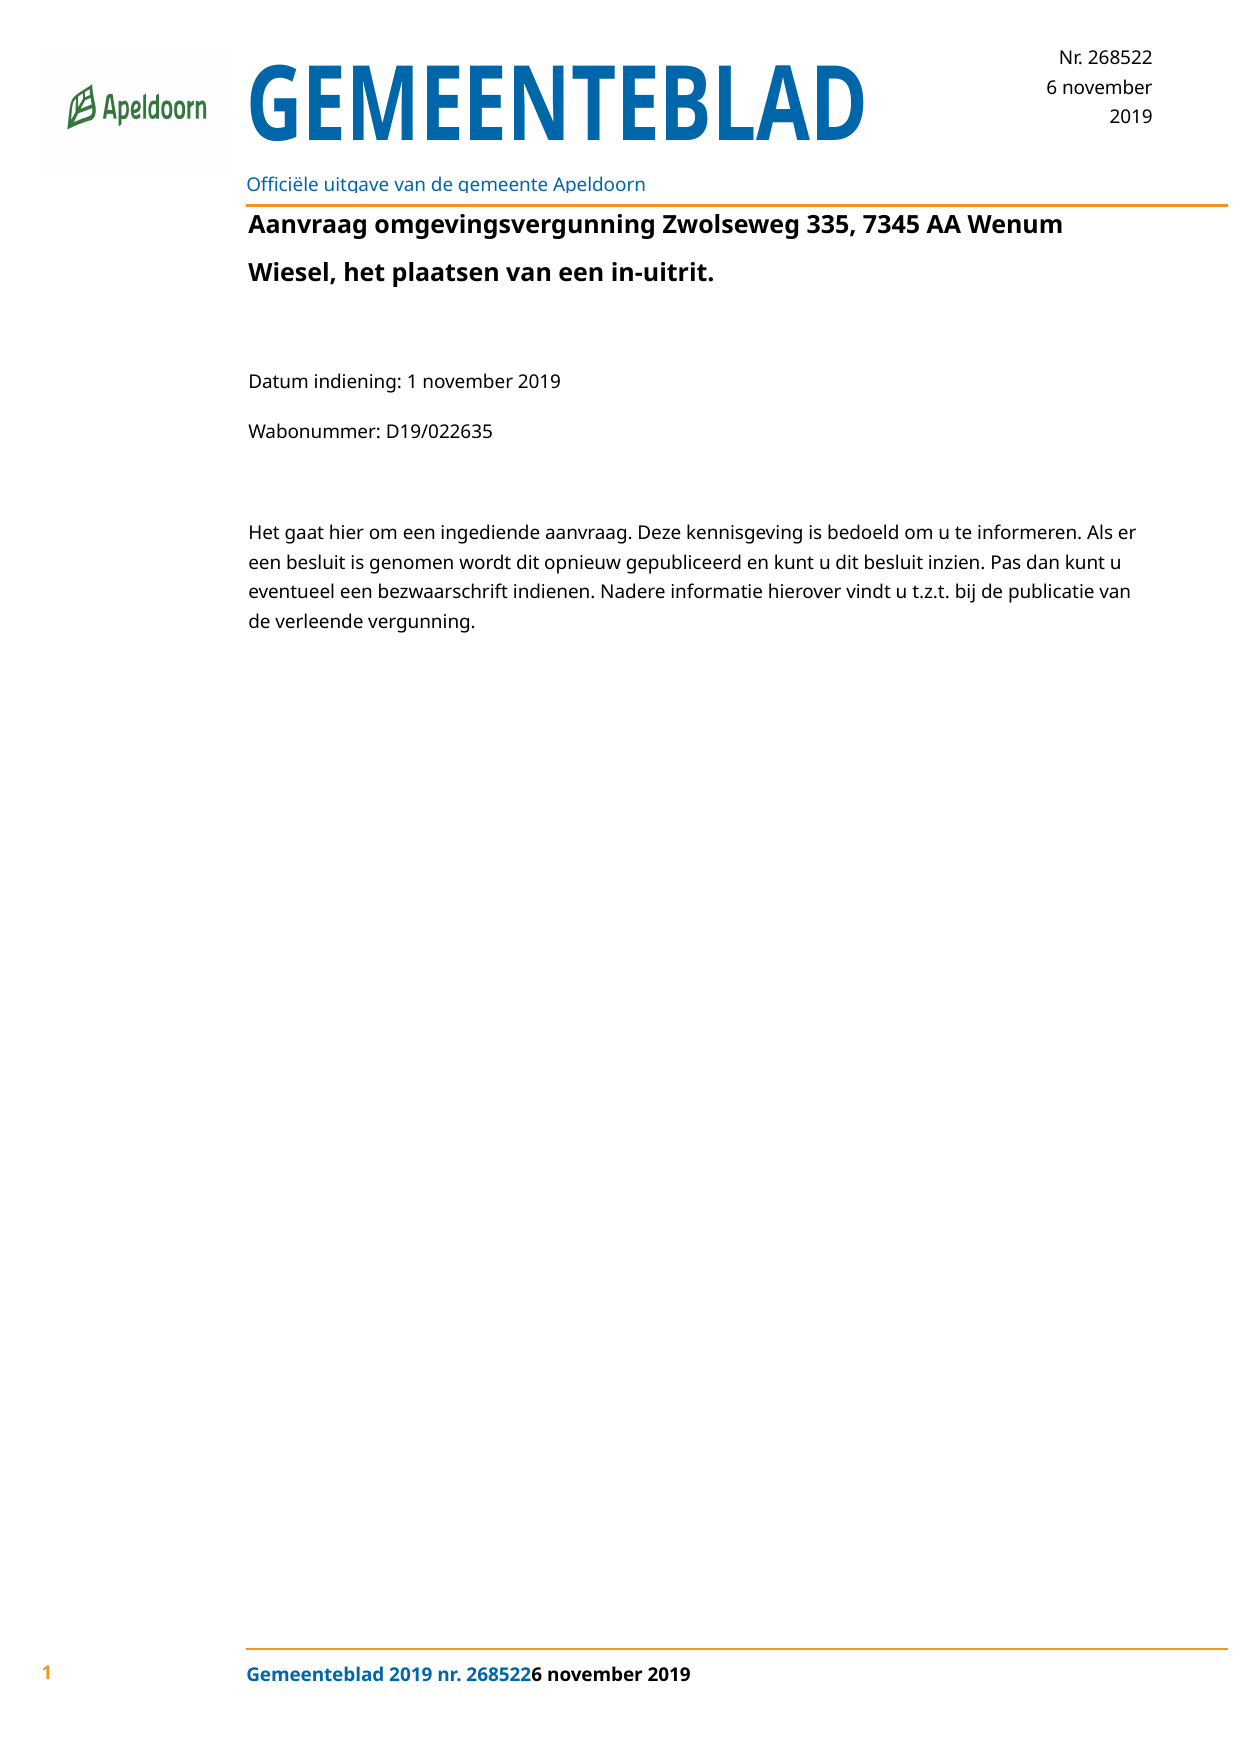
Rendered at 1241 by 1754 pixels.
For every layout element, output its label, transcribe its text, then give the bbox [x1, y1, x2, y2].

picture [41, 47, 231, 172]
text Het gaat hier om een ingediende aanvraag. Deze kennisgeving is bedoeld om u te informeren. Als er een besluit is genomen wordt dit opnieuw gepubliceerd en kunt u dit besluit inzien. Pas dan kunt u eventueel een bezwaarschrift indienen. Nadere informatie hierover vindt u t.z.t. bij de publicatie van de verleende vergunning. [248, 519, 1152, 634]
text Wabonummer: D19/022635 [248, 419, 1152, 444]
text Datum indiening: 1 november 2019 [248, 368, 1152, 394]
text Aanvraag omgevingsvergunning Zwolseweg 335, 7345 AA Wenum Wiesel, het plaatsen van een in-uitrit. [248, 207, 1152, 288]
